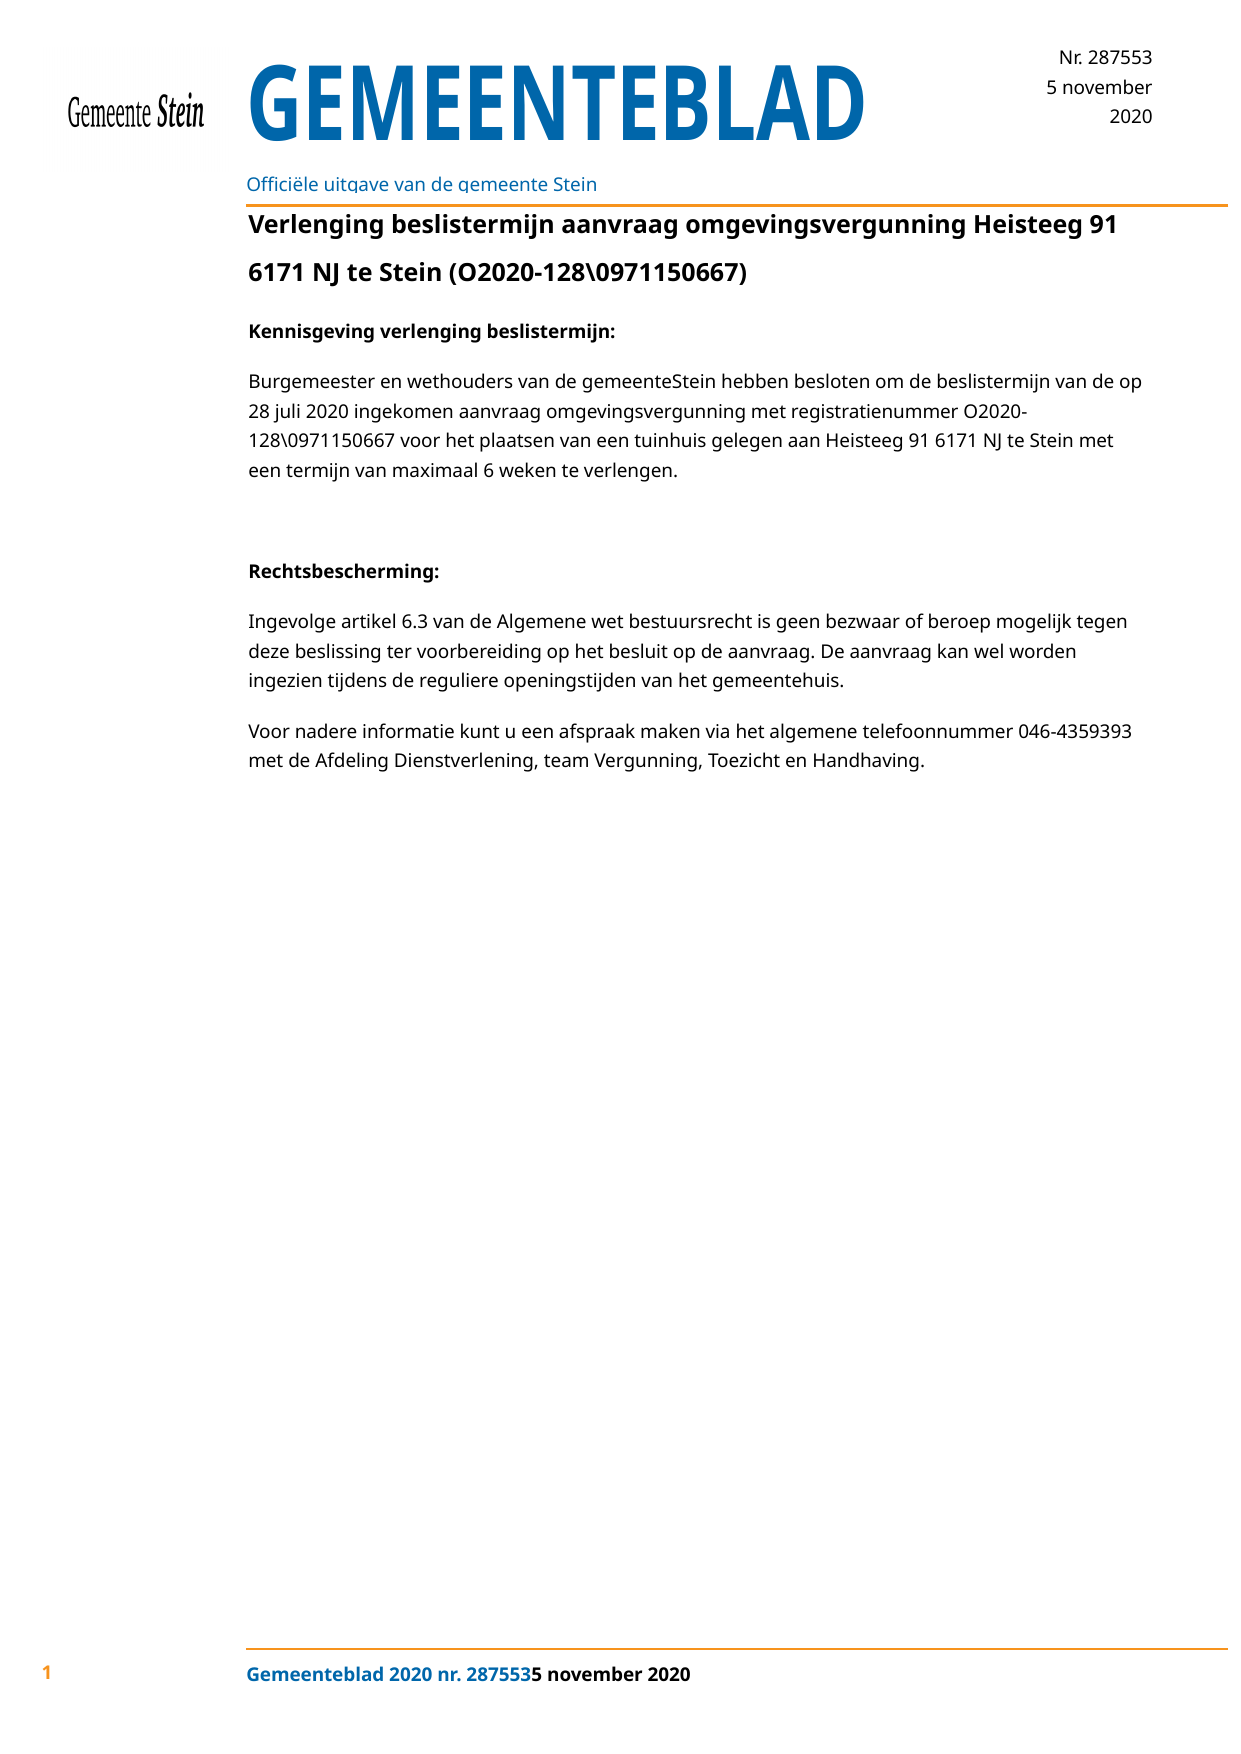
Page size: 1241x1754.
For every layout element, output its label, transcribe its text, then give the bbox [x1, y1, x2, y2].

text Kennisgeving verlenging beslistermijn: [248, 318, 1152, 344]
text Burgemeester en wethouders van de gemeenteStein hebben besloten om de beslistermijn van de op 28 juli 2020 ingekomen aanvraag omgevingsvergunning met registratienummer O2020-128\0971150667 voor het plaatsen van een tuinhuis gelegen aan Heisteeg 91 6171 NJ te Stein met een termijn van maximaal 6 weken te verlengen. [248, 368, 1152, 483]
text Voor nadere informatie kunt u een afspraak maken via het algemene telefoonnummer 046-4359393 met de Afdeling Dienstverlening, team Vergunning, Toezicht en Handhaving. [248, 718, 1152, 773]
text Ingevolge artikel 6.3 van de Algemene wet bestuursrecht is geen bezwaar of beroep mogelijk tegen deze beslissing ter voorbereiding op het besluit op de aanvraag. De aanvraag kan wel worden ingezien tijdens de reguliere openingstijden van het gemeentehuis. [248, 608, 1152, 693]
text Rechtsbescherming: [248, 558, 1152, 584]
text Verlenging beslistermijn aanvraag omgevingsvergunning Heisteeg 91 6171 NJ te Stein (O2020-128\0971150667) [248, 207, 1152, 288]
picture [41, 47, 231, 172]
